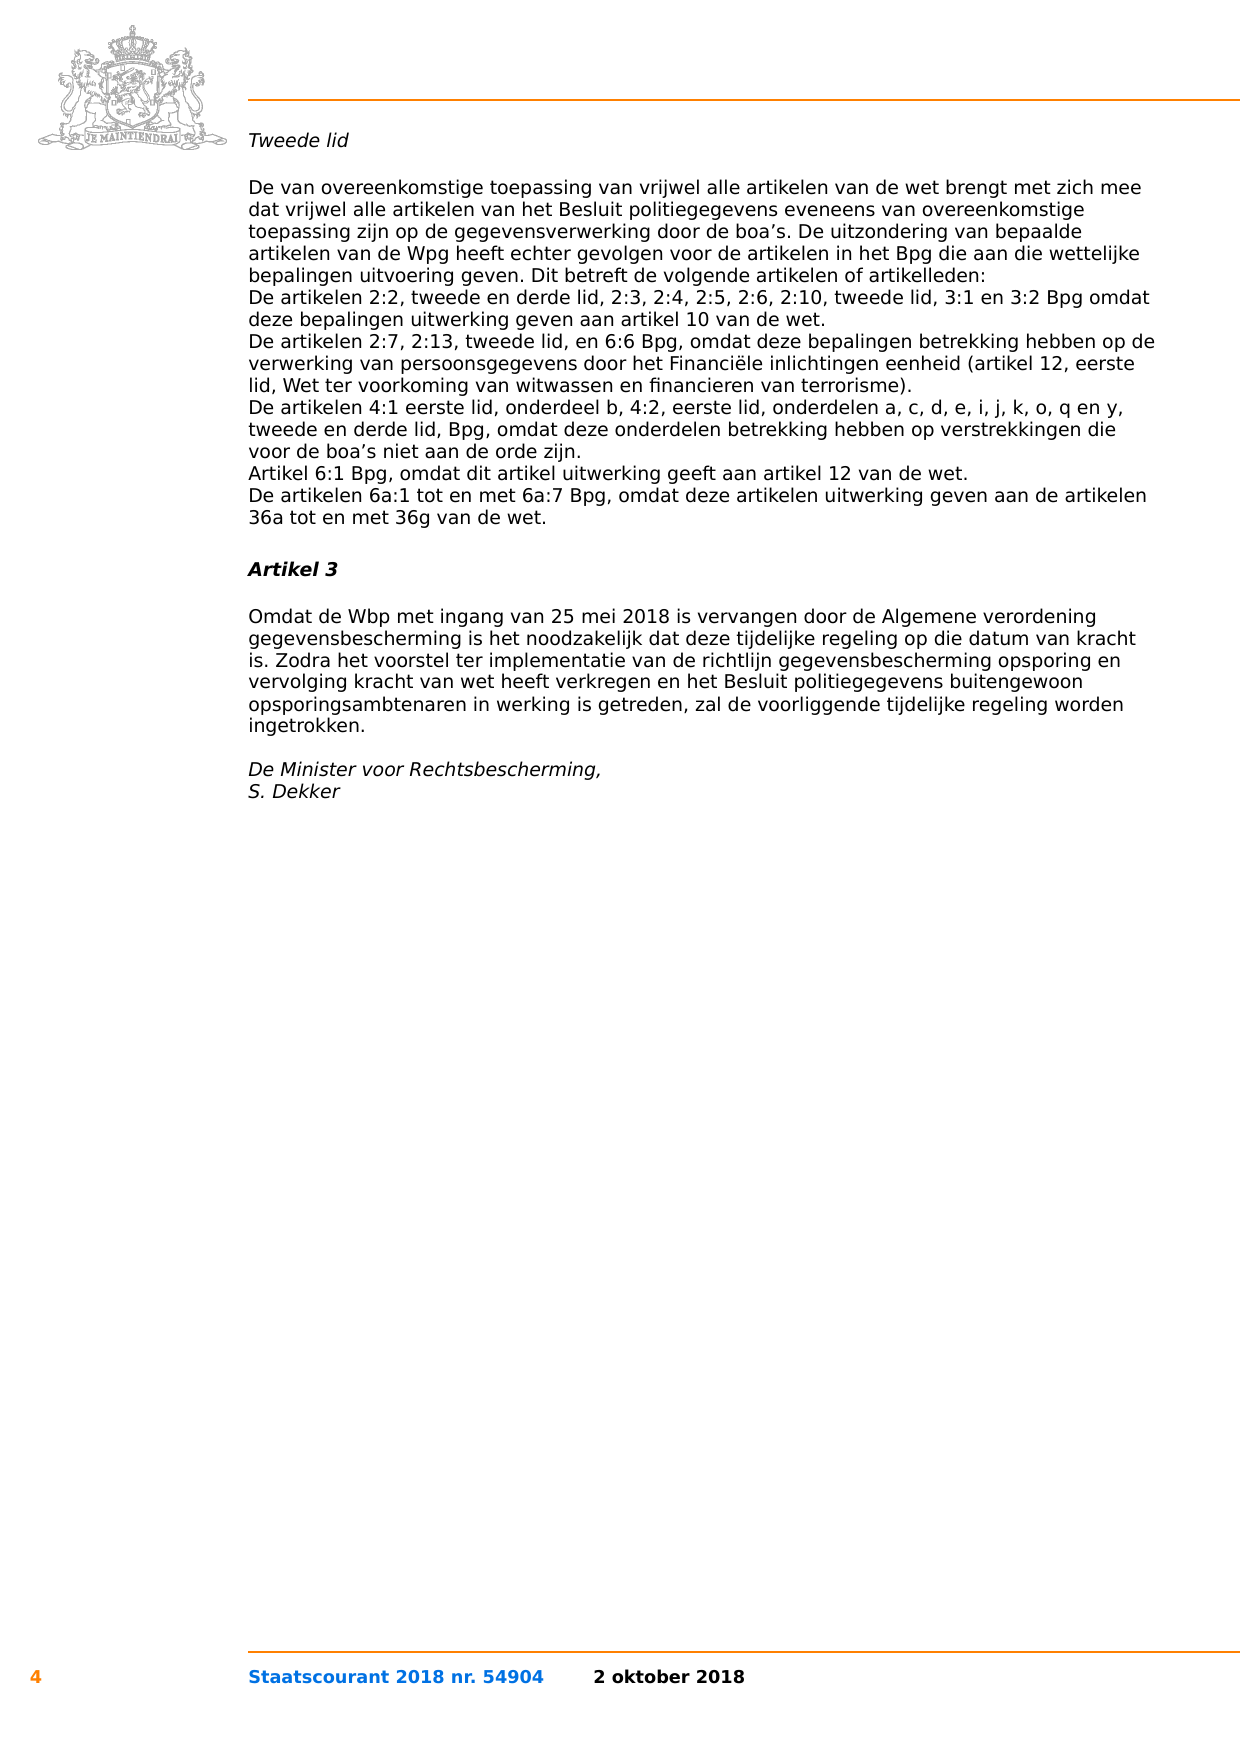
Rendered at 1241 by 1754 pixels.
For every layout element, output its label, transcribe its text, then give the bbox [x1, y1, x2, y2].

text De artikelen 2:2, tweede en derde lid, 2:3, 2:4, 2:5, 2:6, 2:10, tweede lid, 3:1 en 3:2 Bpg omdat deze bepalingen uitwerking geven aan artikel 10 van de wet. [248, 287, 1163, 331]
subtitle Tweede lid [248, 130, 1163, 152]
text De van overeenkomstige toepassing van vrijwel alle artikelen van de wet brengt met zich mee dat vrijwel alle artikelen van het Besluit politiegegevens eveneens van overeenkomstige toepassing zijn op de gegevensverwerking door de boa’s. De uitzondering van bepaalde artikelen van de Wpg heeft echter gevolgen voor de artikelen in het Bpg die aan die wettelijke bepalingen uitvoering geven. Dit betreft de volgende artikelen of artikelleden: [248, 177, 1163, 287]
text Omdat de Wbp met ingang van 25 mei 2018 is vervangen door de Algemene verordening gegevensbescherming is het noodzakelijk dat deze tijdelijke regeling op die datum van kracht is. Zodra het voorstel ter implementatie van de richtlijn gegevensbescherming opsporing en vervolging kracht van wet heeft verkregen en het Besluit politiegegevens buitengewoon opsporingsambtenaren in werking is getreden, zal de voorliggende tijdelijke regeling worden ingetrokken. [248, 606, 1163, 737]
text Artikel 6:1 Bpg, omdat dit artikel uitwerking geeft aan artikel 12 van de wet. [248, 463, 1163, 484]
text De artikelen 4:1 eerste lid, onderdeel b, 4:2, eerste lid, onderdelen a, c, d, e, i, j, k, o, q en y, tweede en derde lid, Bpg, omdat deze onderdelen betrekking hebben op verstrekkingen die voor de boa’s niet aan de orde zijn. [248, 397, 1163, 463]
picture [38, 25, 227, 150]
text De artikelen 2:7, 2:13, tweede lid, en 6:6 Bpg, omdat deze bepalingen betrekking hebben op de verwerking van persoonsgegevens door het Financiële inlichtingen eenheid (artikel 12, eerste lid, Wet ter voorkoming van witwassen en financieren van terrorisme). [248, 331, 1163, 397]
text De Minister voor Rechtsbescherming, S. Dekker [248, 759, 1163, 803]
text De artikelen 6a:1 tot en met 6a:7 Bpg, omdat deze artikelen uitwerking geven aan de artikelen 36a tot en met 36g van de wet. [248, 484, 1163, 528]
subtitle Artikel 3 [248, 558, 1163, 581]
